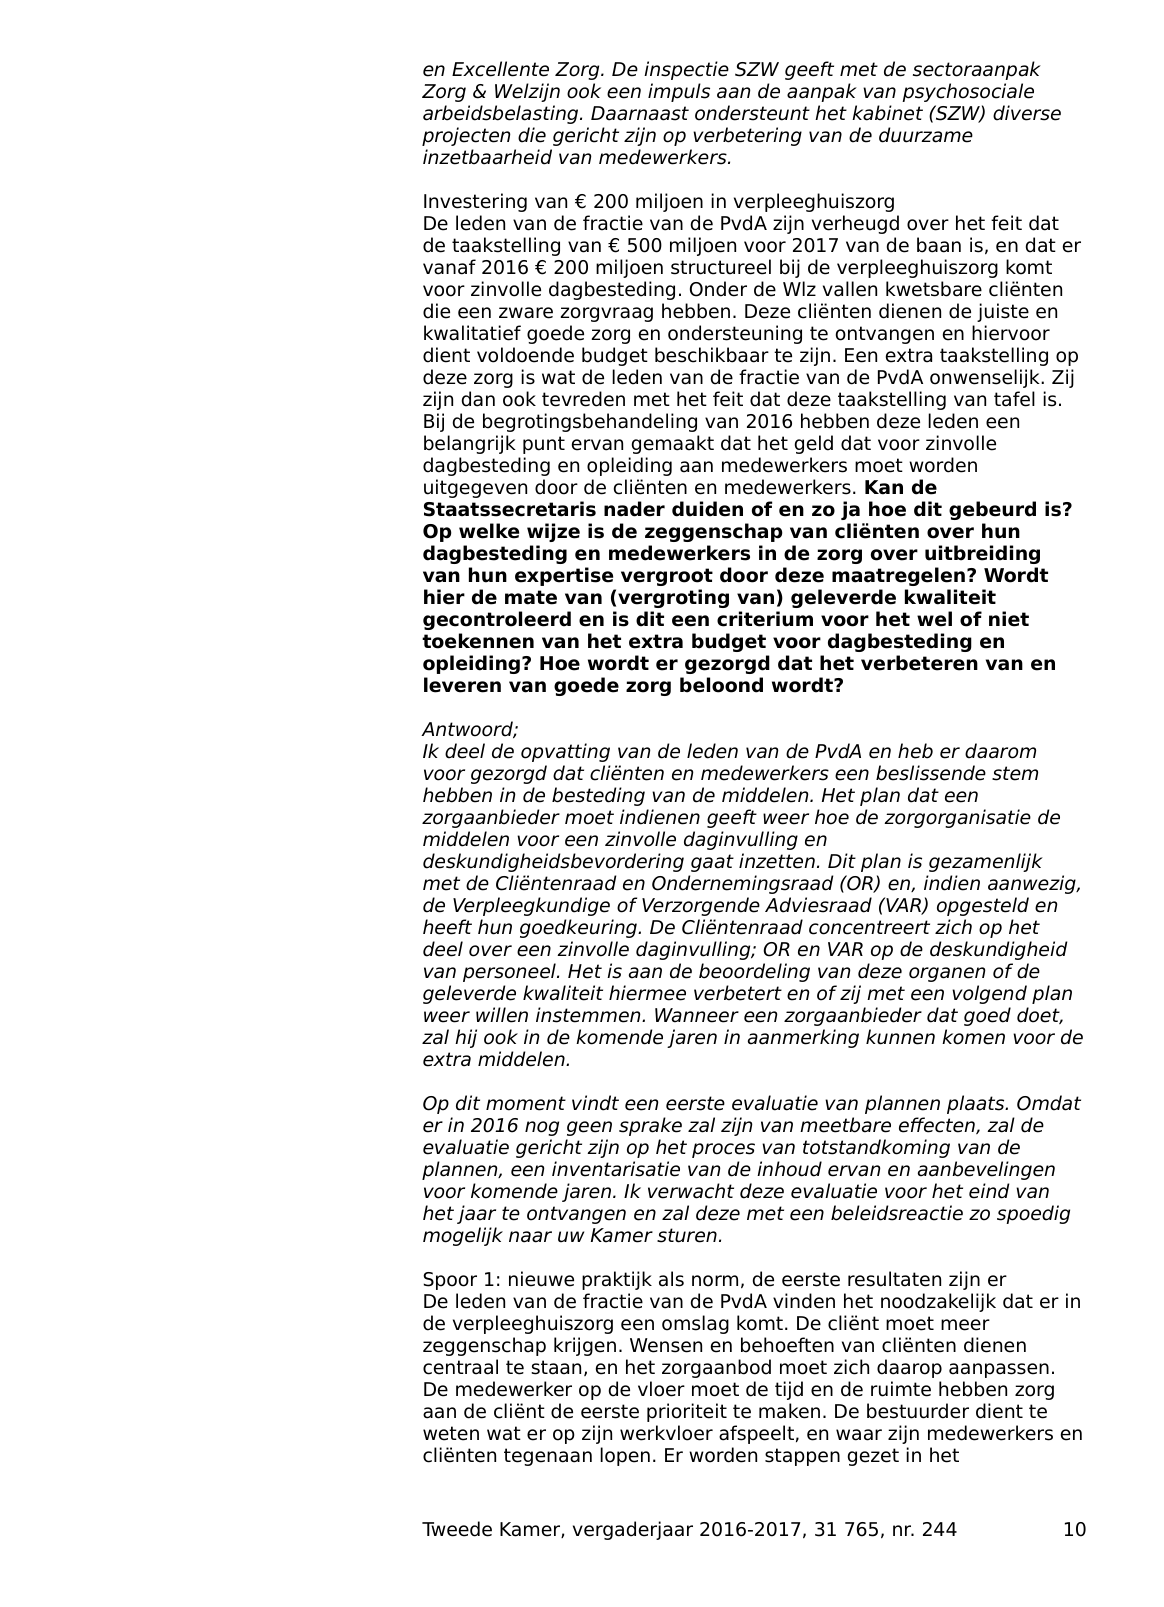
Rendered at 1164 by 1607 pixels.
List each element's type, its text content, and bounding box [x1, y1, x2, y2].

text De leden van de fractie van de PvdA vinden het noodzakelijk dat er in de verpleeghuiszorg een omslag komt. De cliënt moet meer zeggenschap krijgen. Wensen en behoeften van cliënten dienen centraal te staan, en het zorgaanbod moet zich daarop aanpassen. De medewerker op de vloer moet de tijd en de ruimte hebben zorg aan de cliënt de eerste prioriteit te maken. De bestuurder dient te weten wat er op zijn werkvloer afspeelt, en waar zijn medewerkers en cliënten tegenaan lopen. Er worden stappen gezet in het [422, 1291, 1087, 1467]
text en Excellente Zorg. De inspectie SZW geeft met de sectoraanpak Zorg & Welzijn ook een impuls aan de aanpak van psychosociale arbeidsbelasting. Daarnaast ondersteunt het kabinet (SZW) diverse projecten die gericht zijn op verbetering van de duurzame inzetbaarheid van medewerkers. [422, 59, 1087, 169]
text Investering van € 200 miljoen in verpleeghuiszorg [422, 191, 1087, 213]
text Ik deel de opvatting van de leden van de PvdA en heb er daarom voor gezorgd dat cliënten en medewerkers een beslissende stem hebben in de besteding van de middelen. Het plan dat een zorgaanbieder moet indienen geeft weer hoe de zorgorganisatie de middelen voor een zinvolle daginvulling en deskundigheidsbevordering gaat inzetten. Dit plan is gezamenlijk met de Cliëntenraad en Ondernemingsraad (OR) en, indien aanwezig, de Verpleegkundige of Verzorgende Adviesraad (VAR) opgesteld en heeft hun goedkeuring. De Cliëntenraad concentreert zich op het deel over een zinvolle daginvulling; OR en VAR op de deskundigheid van personeel. Het is aan de beoordeling van deze organen of de geleverde kwaliteit hiermee verbetert en of zij met een volgend plan weer willen instemmen. Wanneer een zorgaanbieder dat goed doet, zal hij ook in de komende jaren in aanmerking kunnen komen voor de extra middelen. [422, 741, 1087, 1071]
text Op dit moment vindt een eerste evaluatie van plannen plaats. Omdat er in 2016 nog geen sprake zal zijn van meetbare effecten, zal de evaluatie gericht zijn op het proces van totstandkoming van de plannen, een inventarisatie van de inhoud ervan en aanbevelingen voor komende jaren. Ik verwacht deze evaluatie voor het eind van het jaar te ontvangen en zal deze met een beleidsreactie zo spoedig mogelijk naar uw Kamer sturen. [422, 1093, 1087, 1247]
text De leden van de fractie van de PvdA zijn verheugd over het feit dat de taakstelling van € 500 miljoen voor 2017 van de baan is, en dat er vanaf 2016 € 200 miljoen structureel bij de verpleeghuiszorg komt voor zinvolle dagbesteding. Onder de Wlz vallen kwetsbare cliënten die een zware zorgvraag hebben. Deze cliënten dienen de juiste en kwalitatief goede zorg en ondersteuning te ontvangen en hiervoor dient voldoende budget beschikbaar te zijn. Een extra taakstelling op deze zorg is wat de leden van de fractie van de PvdA onwenselijk. Zij zijn dan ook tevreden met het feit dat deze taakstelling van tafel is. Bij de begrotingsbehandeling van 2016 hebben deze leden een belangrijk punt ervan gemaakt dat het geld dat voor zinvolle dagbesteding en opleiding aan medewerkers moet worden uitgegeven door de cliënten en medewerkers. Kan de Staatssecretaris nader duiden of en zo ja hoe dit gebeurd is? Op welke wijze is de zeggenschap van cliënten over hun dagbesteding en medewerkers in de zorg over uitbreiding van hun expertise vergroot door deze maatregelen? Wordt hier de mate van (vergroting van) geleverde kwaliteit gecontroleerd en is dit een criterium voor het wel of niet toekennen van het extra budget voor dagbesteding en opleiding? Hoe wordt er gezorgd dat het verbeteren van en leveren van goede zorg beloond wordt? [422, 213, 1087, 697]
text Spoor 1: nieuwe praktijk als norm, de eerste resultaten zijn er [422, 1269, 1087, 1291]
text Antwoord; [422, 719, 1087, 741]
